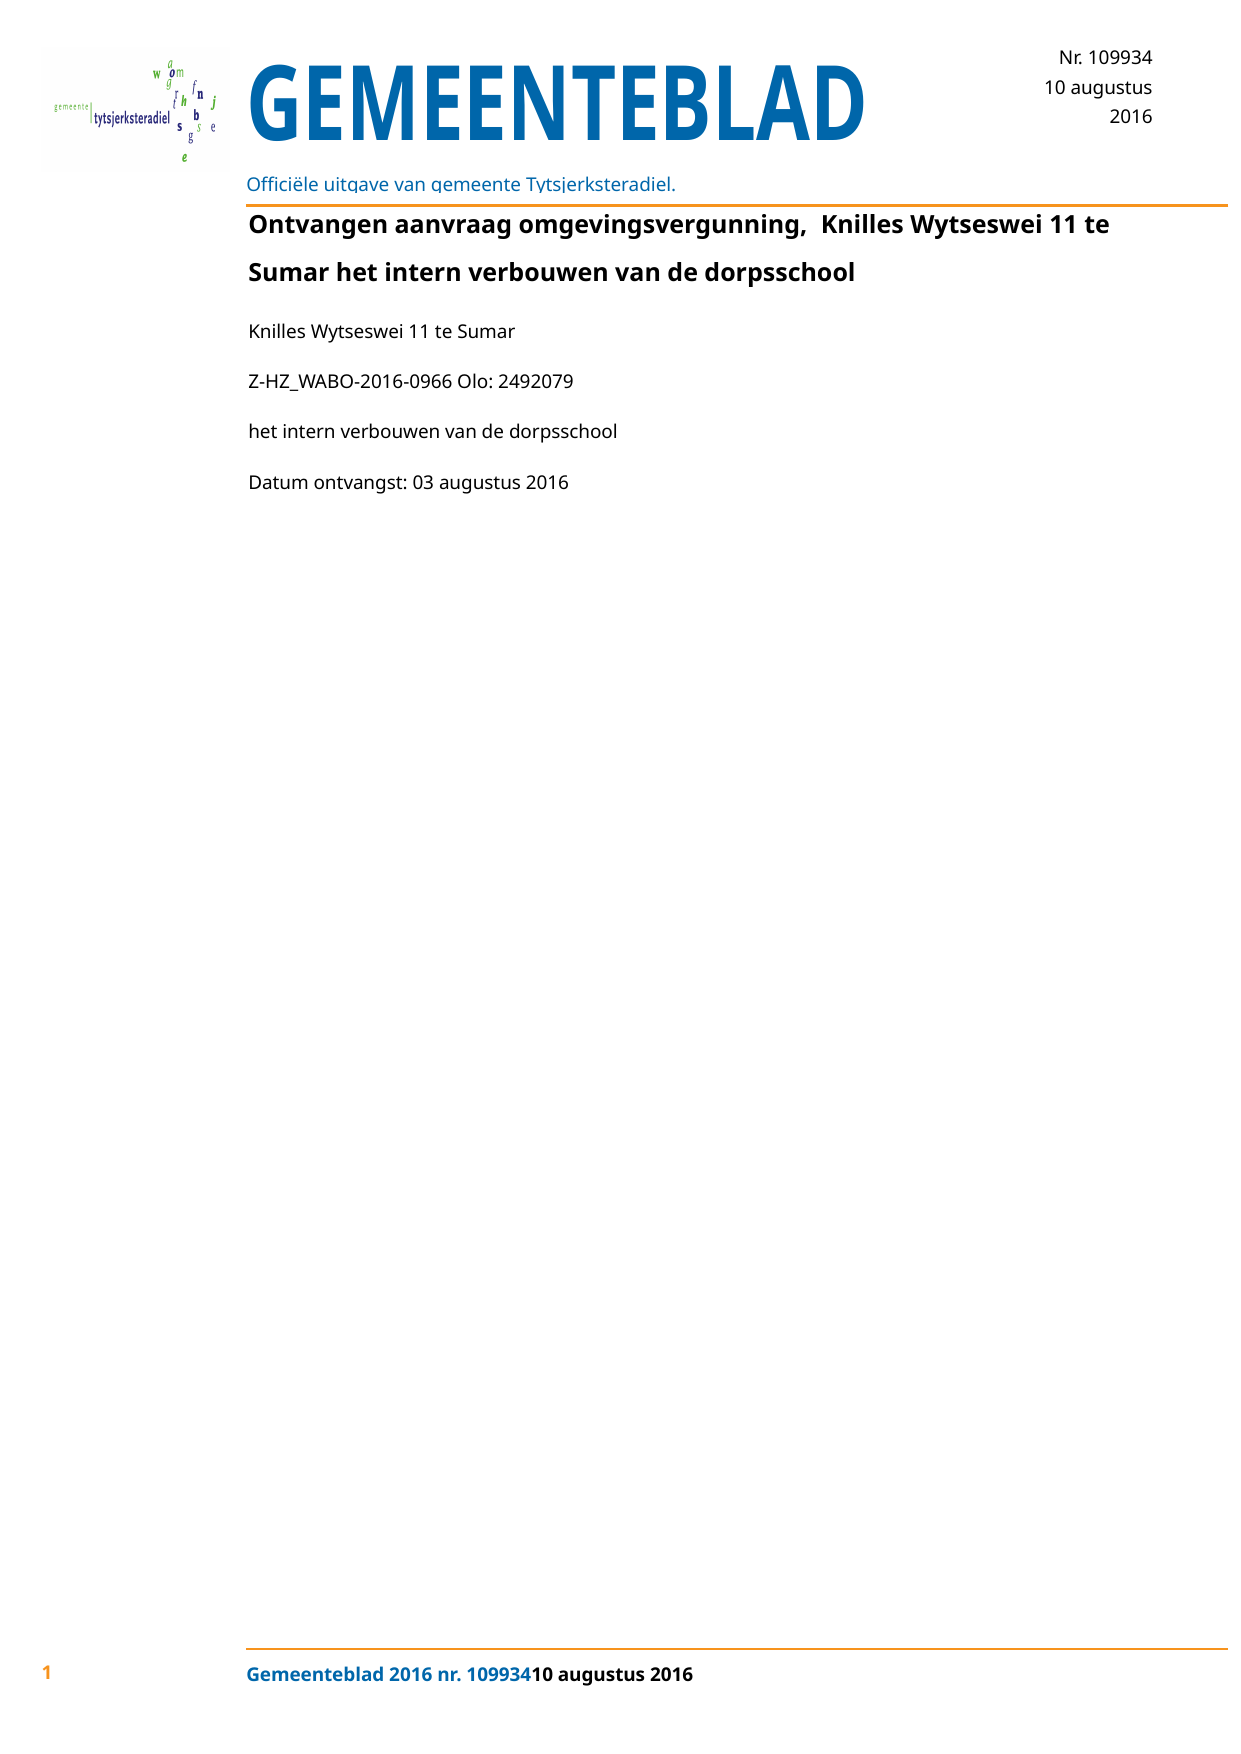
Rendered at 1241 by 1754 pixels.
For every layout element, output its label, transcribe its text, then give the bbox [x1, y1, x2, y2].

picture [41, 47, 231, 172]
text Knilles Wytseswei 11 te Sumar [248, 318, 1152, 344]
text Datum ontvangst: 03 augustus 2016 [248, 469, 1152, 495]
text het intern verbouwen van de dorpsschool [248, 419, 1152, 444]
text Ontvangen aanvraag omgevingsvergunning, Knilles Wytseswei 11 te Sumar het intern verbouwen van de dorpsschool [248, 207, 1152, 288]
text Z-HZ_WABO-2016-0966 Olo: 2492079 [248, 368, 1152, 394]
